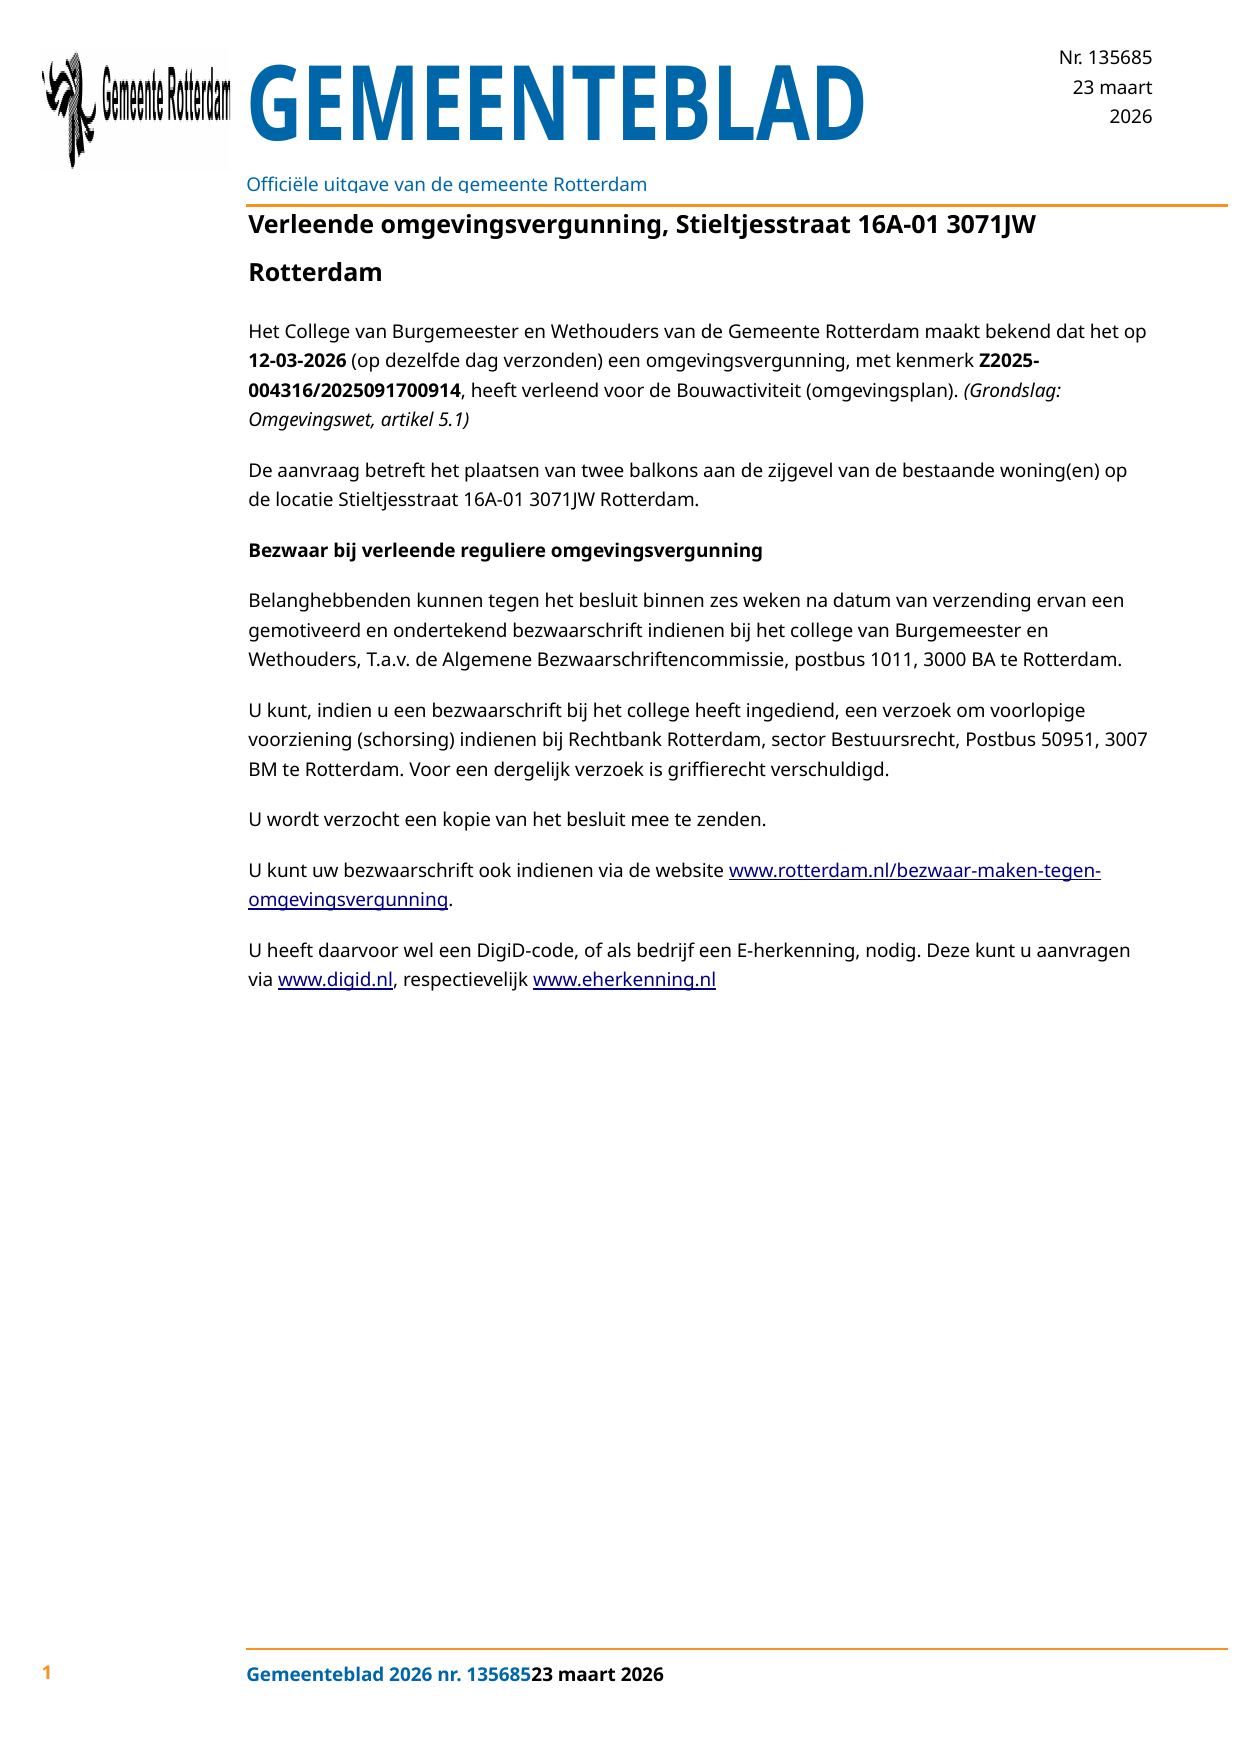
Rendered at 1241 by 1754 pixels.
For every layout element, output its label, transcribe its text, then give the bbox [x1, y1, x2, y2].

picture [41, 47, 231, 172]
text U kunt, indien u een bezwaarschrift bij het college heeft ingediend, een verzoek om voorlopige voorziening (schorsing) indienen bij Rechtbank Rotterdam, sector Bestuursrecht, Postbus 50951, 3007 BM te Rotterdam. Voor een dergelijk verzoek is griffierecht verschuldigd. [248, 697, 1152, 782]
text Verleende omgevingsvergunning, Stieltjesstraat 16A-01 3071JW Rotterdam [248, 207, 1152, 288]
text Bezwaar bij verleende reguliere omgevingsvergunning [248, 537, 1152, 563]
text U wordt verzocht een kopie van het besluit mee te zenden. [248, 807, 1152, 832]
text Het College van Burgemeester en Wethouders van de Gemeente Rotterdam maakt bekend dat het op 12-03-2026 (op dezelfde dag verzonden) een omgevingsvergunning, met kenmerk Z2025-004316/2025091700914, heeft verleend voor de Bouwactiviteit (omgevingsplan). (Grondslag: Omgevingswet, artikel 5.1) [248, 318, 1152, 432]
text De aanvraag betreft het plaatsen van twee balkons aan de zijgevel van de bestaande woning(en) op de locatie Stieltjesstraat 16A-01 3071JW Rotterdam. [248, 457, 1152, 512]
text U heeft daarvoor wel een DigiD-code, of als bedrijf een E-herkenning, nodig. Deze kunt u aanvragen via www.digid.nl, respectievelijk www.eherkenning.nl [248, 937, 1152, 992]
text U kunt uw bezwaarschrift ook indienen via de website www.rotterdam.nl/bezwaar-maken-tegen-omgevingsvergunning. [248, 857, 1152, 912]
text Belanghebbenden kunnen tegen het besluit binnen zes weken na datum van verzending ervan een gemotiveerd en ondertekend bezwaarschrift indienen bij het college van Burgemeester en Wethouders, T.a.v. de Algemene Bezwaarschriftencommissie, postbus 1011, 3000 BA te Rotterdam. [248, 587, 1152, 672]
